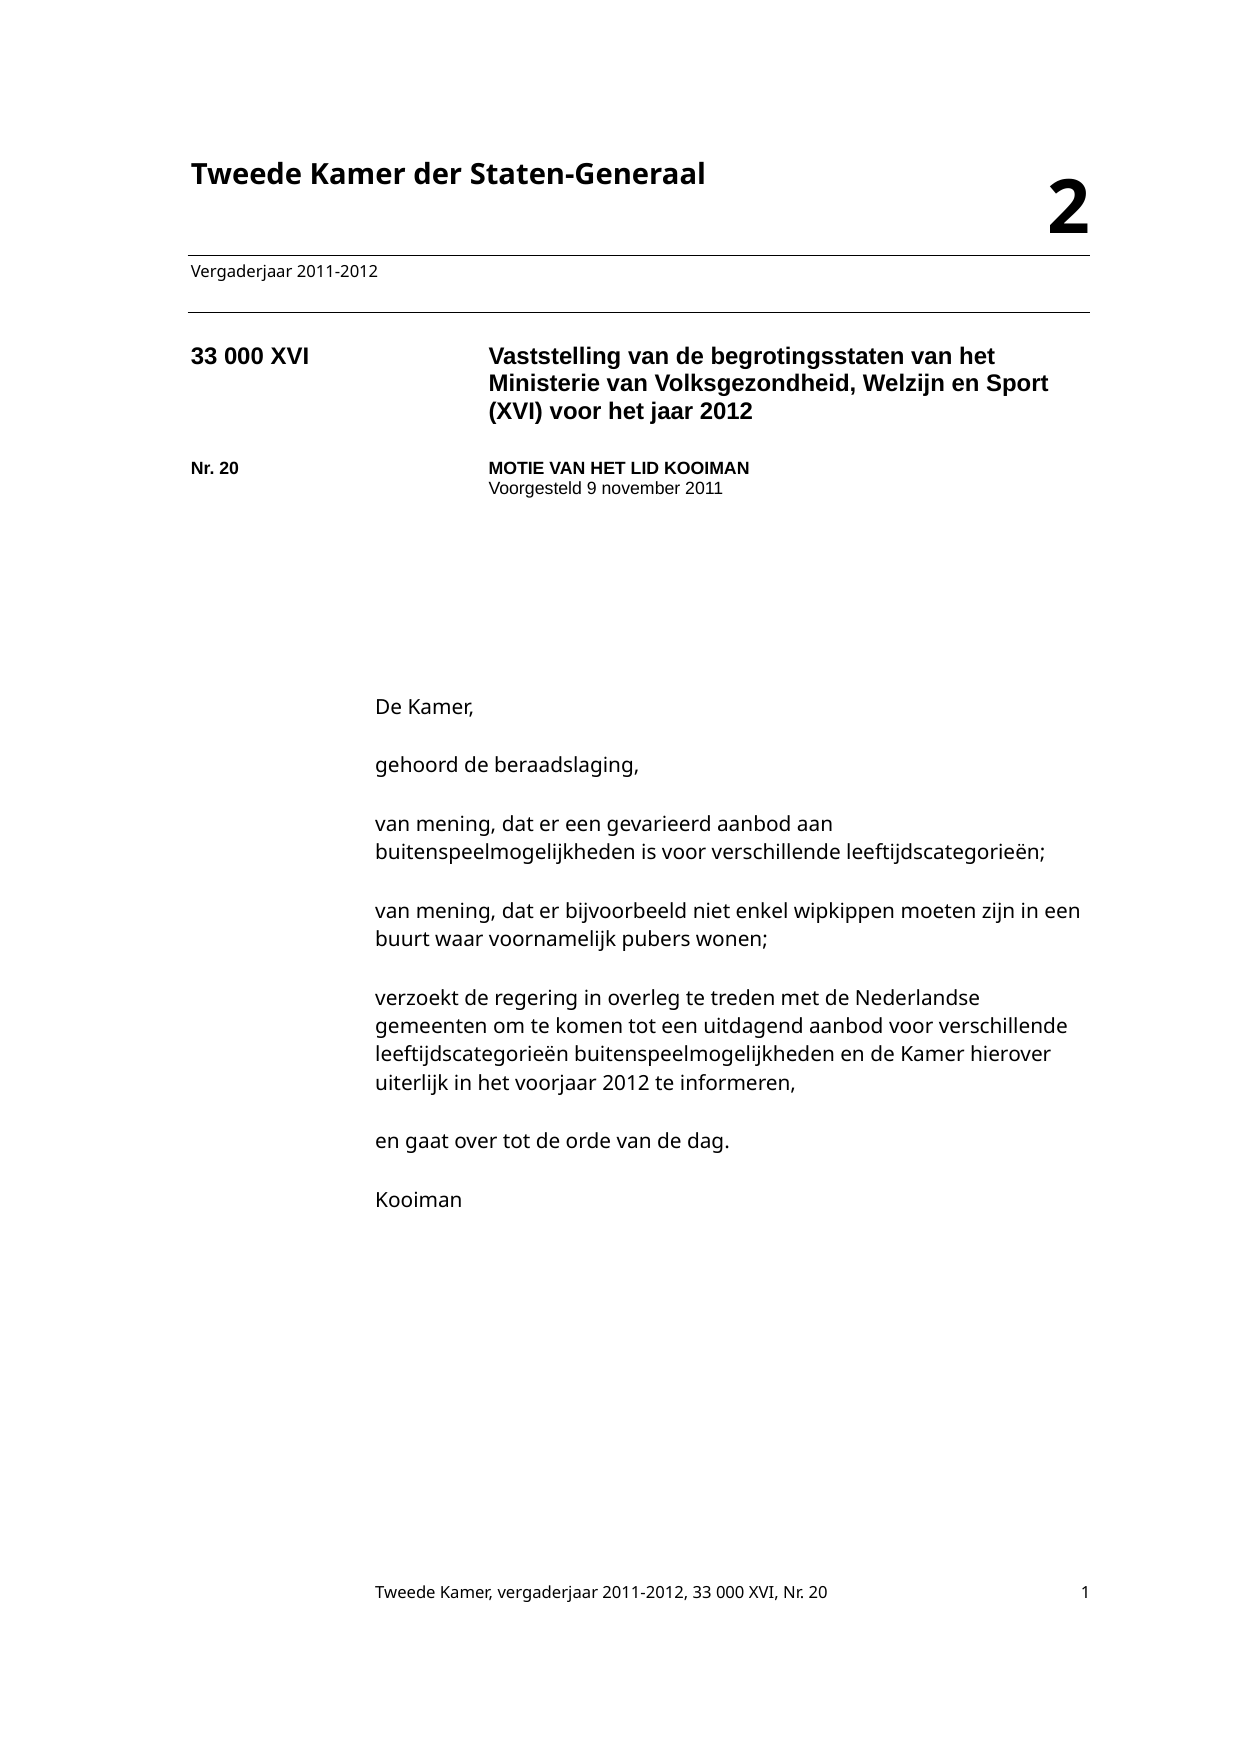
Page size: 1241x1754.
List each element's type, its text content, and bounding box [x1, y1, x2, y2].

text en gaat over tot de orde van de dag. [375, 1126, 1090, 1155]
table_cell [485, 313, 1090, 339]
table_header 2 [910, 150, 1090, 255]
text De Kamer, [375, 692, 1090, 721]
table_cell Nr. 20 [188, 455, 485, 573]
text van mening, dat er een gevarieerd aanbod aan buitenspeelmogelijkheden is voor verschillende leeftijdscategorieën; [375, 809, 1090, 866]
text verzoekt de regering in overleg te treden met de Nederlandse gemeenten om te komen tot een uitdagend aanbod voor verschillende leeftijdscategorieën buitenspeelmogelijkheden en de Kamer hierover uiterlijk in het voorjaar 2012 te informeren, [375, 983, 1090, 1096]
table_cell [485, 256, 1090, 312]
table_cell MOTIE VAN HET LID KOOIMAN Voorgesteld 9 november 2011 [485, 455, 1090, 573]
table_cell Vergaderjaar 2011-2012 [188, 256, 485, 312]
table_cell Vaststelling van de begrotingsstaten van het Ministerie van Volksgezondheid, Welzijn en Sport (XVI) voor het jaar 2012 [485, 339, 1090, 454]
text gehoord de beraadslaging, [375, 751, 1090, 779]
table_header Tweede Kamer der Staten-Generaal [188, 150, 909, 255]
table_cell [188, 313, 485, 339]
text van mening, dat er bijvoorbeeld niet enkel wipkippen moeten zijn in een buurt waar voornamelijk pubers wonen; [375, 896, 1090, 953]
text Kooiman [375, 1185, 1090, 1213]
table_cell 33 000 XVI [188, 339, 485, 454]
